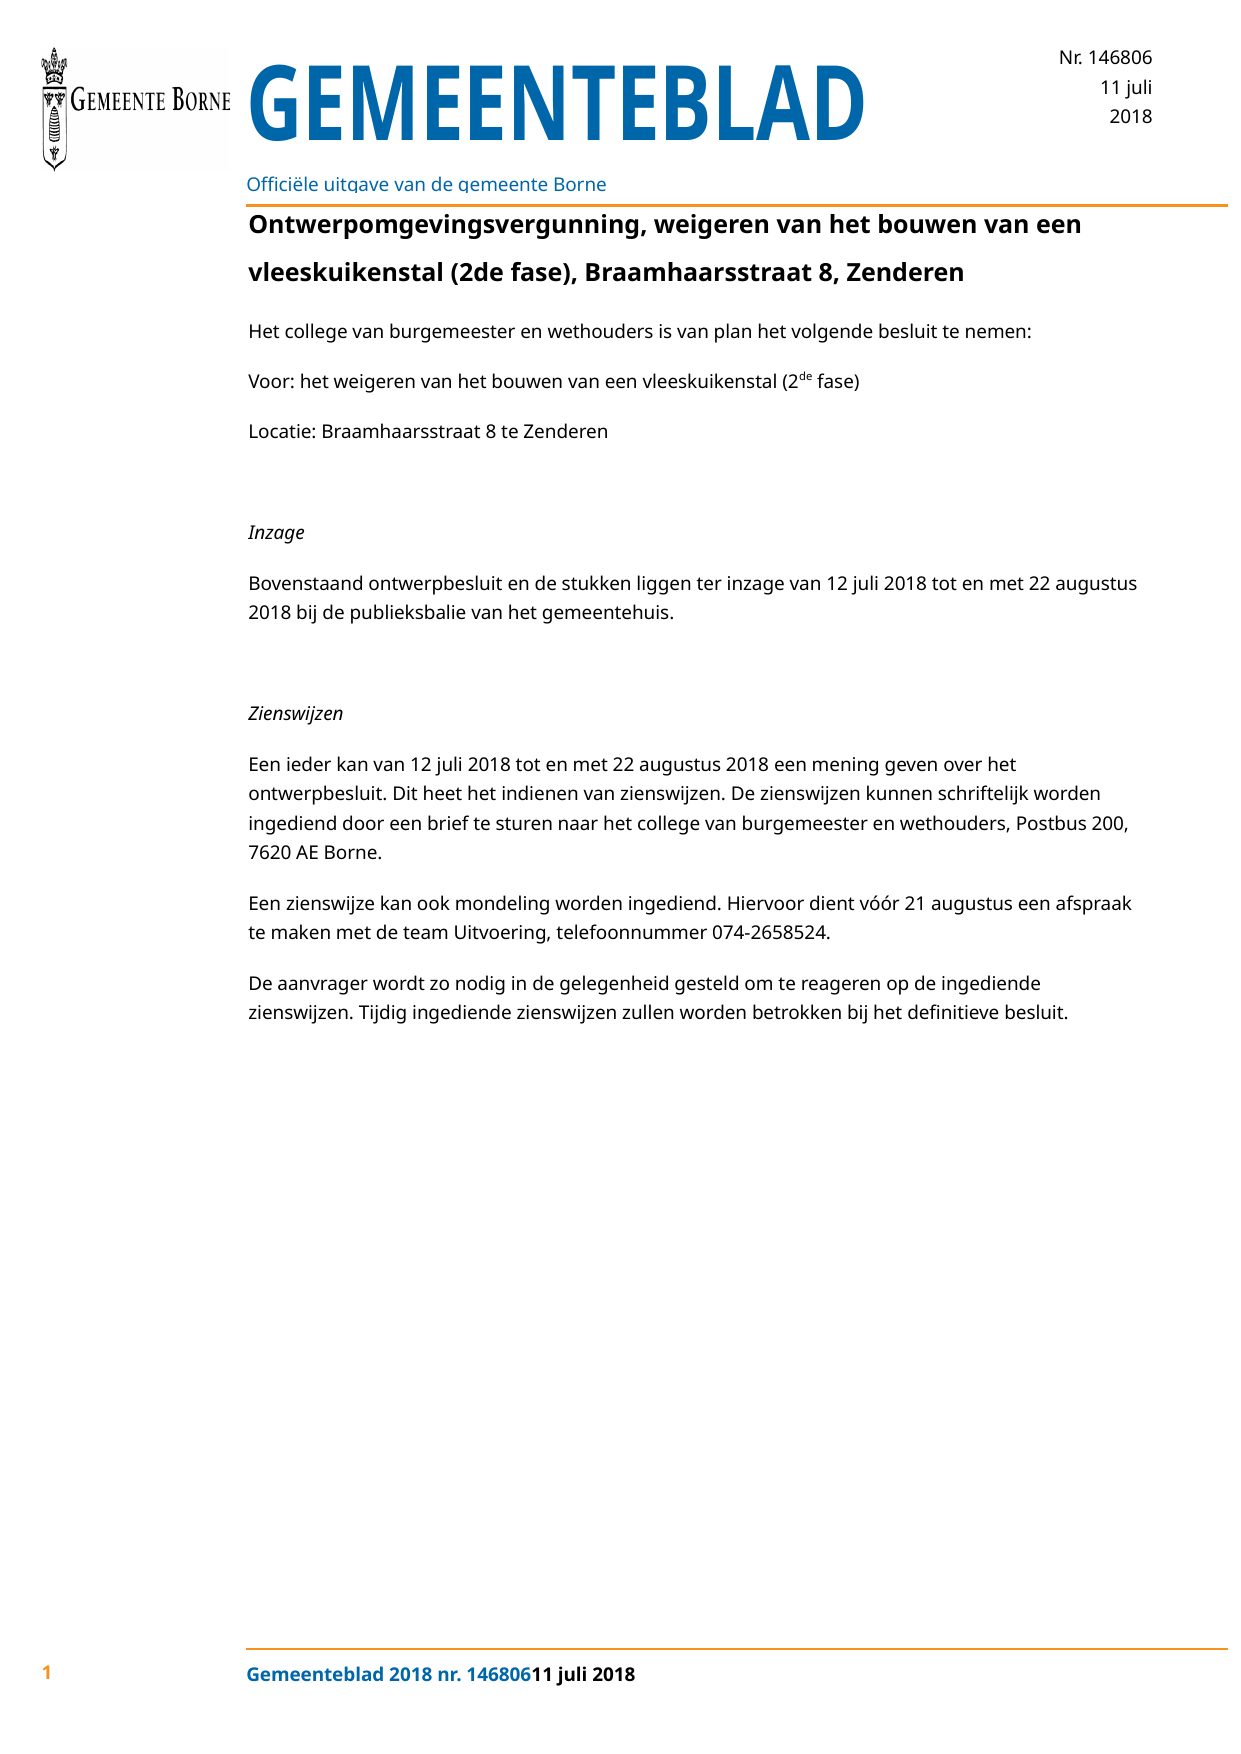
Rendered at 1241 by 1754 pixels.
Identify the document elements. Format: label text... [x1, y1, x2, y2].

text Het college van burgemeester en wethouders is van plan het volgende besluit te nemen: [248, 318, 1152, 344]
text Zienswijzen [248, 700, 1152, 726]
picture [41, 47, 231, 172]
text Een ieder kan van 12 juli 2018 tot en met 22 augustus 2018 een mening geven over het ontwerpbesluit. Dit heet het indienen van zienswijzen. De zienswijzen kunnen schriftelijk worden ingediend door een brief te sturen naar het college van burgemeester en wethouders, Postbus 200, 7620 AE Borne. [248, 751, 1152, 865]
text De aanvrager wordt zo nodig in de gelegenheid gesteld om te reageren op de ingediende zienswijzen. Tijdig ingediende zienswijzen zullen worden betrokken bij het definitieve besluit. [248, 970, 1152, 1025]
text Inzage [248, 519, 1152, 545]
text Locatie: Braamhaarsstraat 8 te Zenderen [248, 419, 1152, 444]
text Voor: het weigeren van het bouwen van een vleeskuikenstal (2de fase) [248, 368, 1152, 394]
text Ontwerpomgevingsvergunning, weigeren van het bouwen van een vleeskuikenstal (2de fase), Braamhaarsstraat 8, Zenderen [248, 207, 1152, 288]
text Bovenstaand ontwerpbesluit en de stukken liggen ter inzage van 12 juli 2018 tot en met 22 augustus 2018 bij de publieksbalie van het gemeentehuis. [248, 570, 1152, 625]
text Een zienswijze kan ook mondeling worden ingediend. Hiervoor dient vóór 21 augustus een afspraak te maken met de team Uitvoering, telefoonnummer 074-2658524. [248, 890, 1152, 945]
